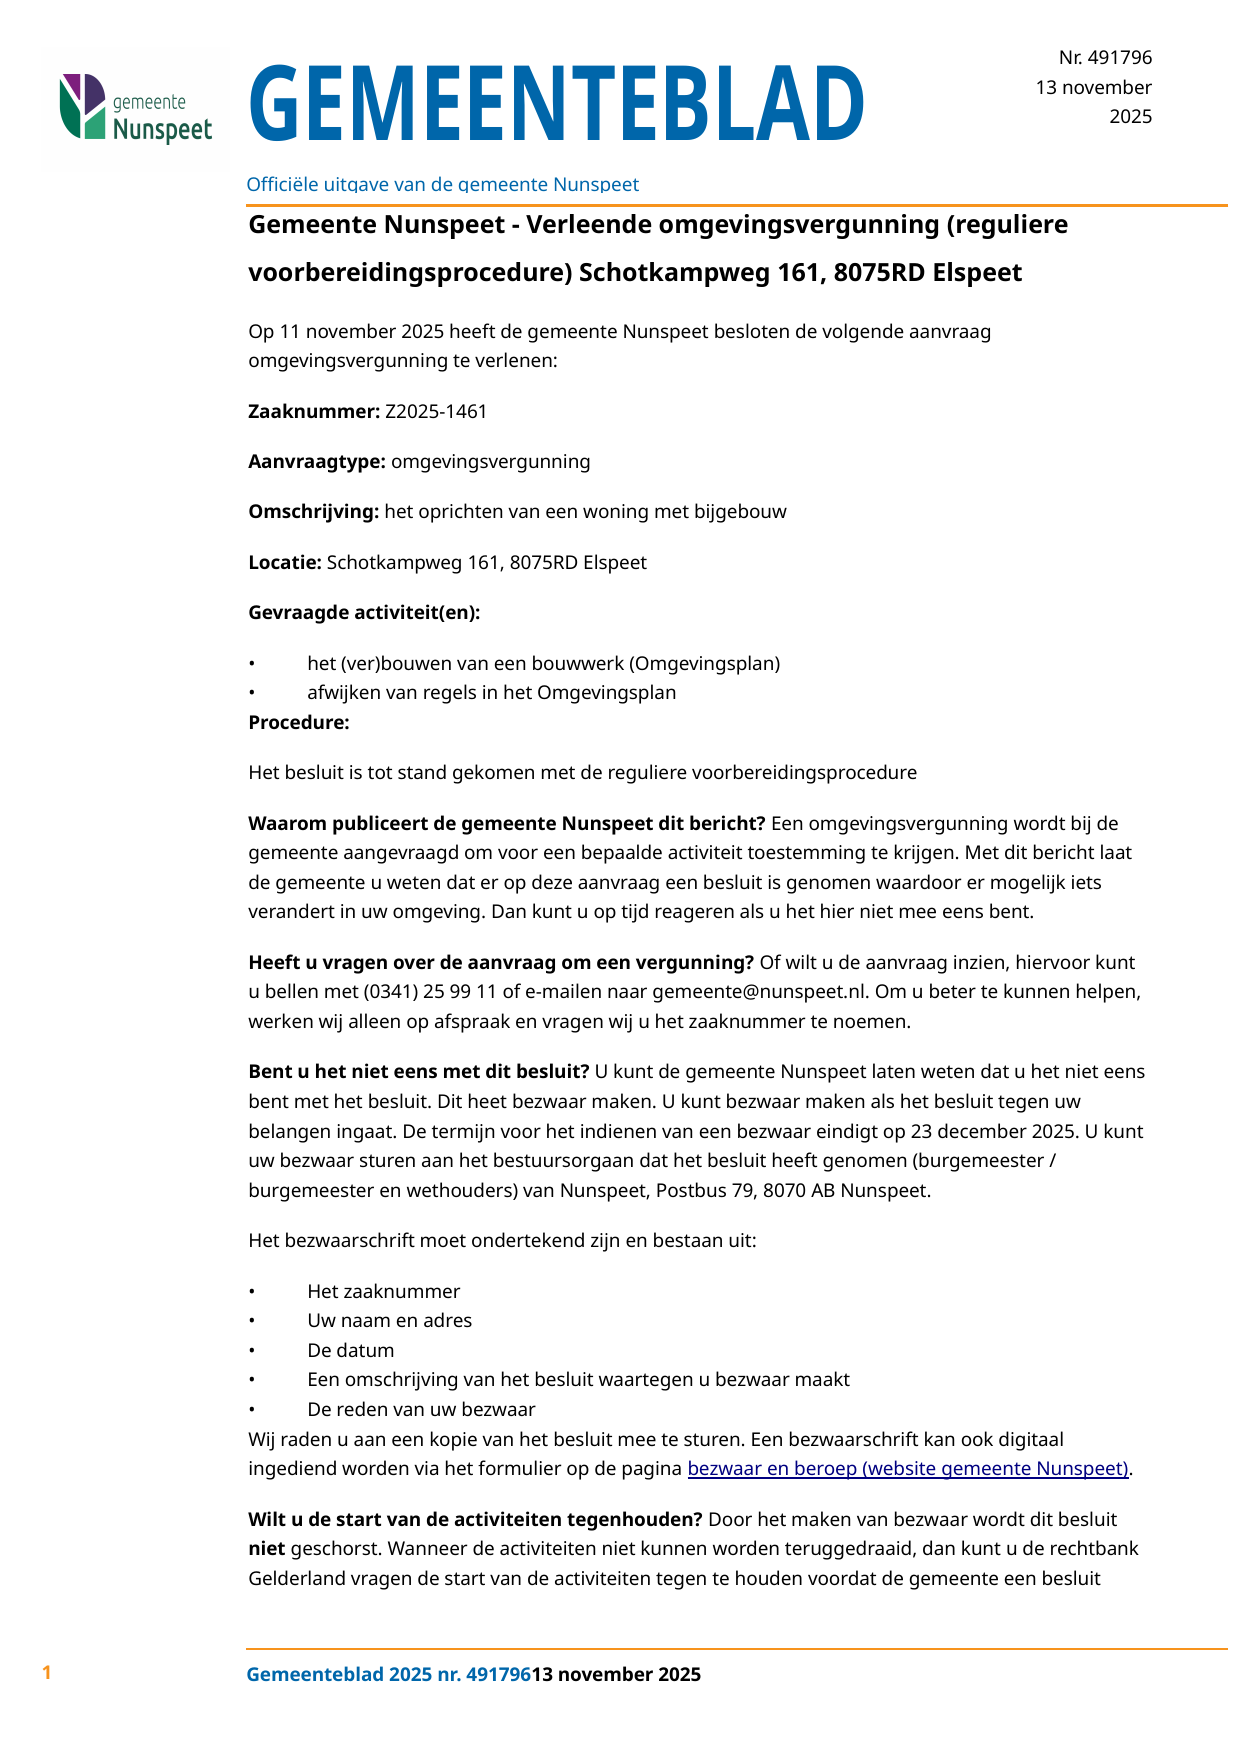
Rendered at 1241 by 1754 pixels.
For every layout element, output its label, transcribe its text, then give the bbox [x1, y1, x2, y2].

list Uw naam en adres [248, 1307, 1152, 1333]
text Het bezwaarschrift moet ondertekend zijn en bestaan uit: [248, 1227, 1152, 1253]
text Procedure: [248, 709, 1152, 735]
text Op 11 november 2025 heeft de gemeente Nunspeet besloten de volgende aanvraag omgevingsvergunning te verlenen: [248, 318, 1152, 373]
text Bent u het niet eens met dit besluit? U kunt de gemeente Nunspeet laten weten dat u het niet eens bent met het besluit. Dit heet bezwaar maken. U kunt bezwaar maken als het besluit tegen uw belangen ingaat. De termijn voor het indienen van een bezwaar eindigt op 23 december 2025. U kunt uw bezwaar sturen aan het bestuursorgaan dat het besluit heeft genomen (burgemeester / burgemeester en wethouders) van Nunspeet, Postbus 79, 8070 AB Nunspeet. [248, 1059, 1152, 1203]
text Heeft u vragen over de aanvraag om een vergunning? Of wilt u de aanvraag inzien, hiervoor kunt u bellen met (0341) 25 99 11 of e-mailen naar gemeente@nunspeet.nl. Om u beter te kunnen helpen, werken wij alleen op afspraak en vragen wij u het zaaknummer te noemen. [248, 949, 1152, 1034]
text Omschrijving: het oprichten van een woning met bijgebouw [248, 499, 1152, 524]
list Het zaaknummer [248, 1278, 1152, 1304]
text Zaaknummer: Z2025-1461 [248, 398, 1152, 424]
text Aanvraagtype: omgevingsvergunning [248, 448, 1152, 474]
list De reden van uw bezwaar [248, 1396, 1152, 1422]
text Wij raden u aan een kopie van het besluit mee te sturen. Een bezwaarschrift kan ook digitaal ingediend worden via het formulier op de pagina bezwaar en beroep (website gemeente Nunspeet). [248, 1426, 1152, 1481]
list het (ver)bouwen van een bouwwerk (Omgevingsplan) [248, 650, 1152, 676]
text Wilt u de start van de activiteiten tegenhouden? Door het maken van bezwaar wordt dit besluit niet geschorst. Wanneer de activiteiten niet kunnen worden teruggedraaid, dan kunt u de rechtbank Gelderland vragen de start van de activiteiten tegen te houden voordat de gemeente een besluit [248, 1506, 1152, 1591]
list afwijken van regels in het Omgevingsplan [248, 679, 1152, 705]
text Het besluit is tot stand gekomen met de reguliere voorbereidingsprocedure [248, 759, 1152, 785]
list Een omschrijving van het besluit waartegen u bezwaar maakt [248, 1367, 1152, 1392]
list De datum [248, 1337, 1152, 1363]
text Gevraagde activiteit(en): [248, 599, 1152, 625]
text Gemeente Nunspeet - Verleende omgevingsvergunning (reguliere voorbereidingsprocedure) Schotkampweg 161, 8075RD Elspeet [248, 207, 1152, 288]
text Waarom publiceert de gemeente Nunspeet dit bericht? Een omgevingsvergunning wordt bij de gemeente aangevraagd om voor een bepaalde activiteit toestemming te krijgen. Met dit bericht laat de gemeente u weten dat er op deze aanvraag een besluit is genomen waardoor er mogelijk iets verandert in uw omgeving. Dan kunt u op tijd reageren als u het hier niet mee eens bent. [248, 810, 1152, 924]
text Locatie: Schotkampweg 161, 8075RD Elspeet [248, 549, 1152, 575]
picture [41, 47, 231, 172]
